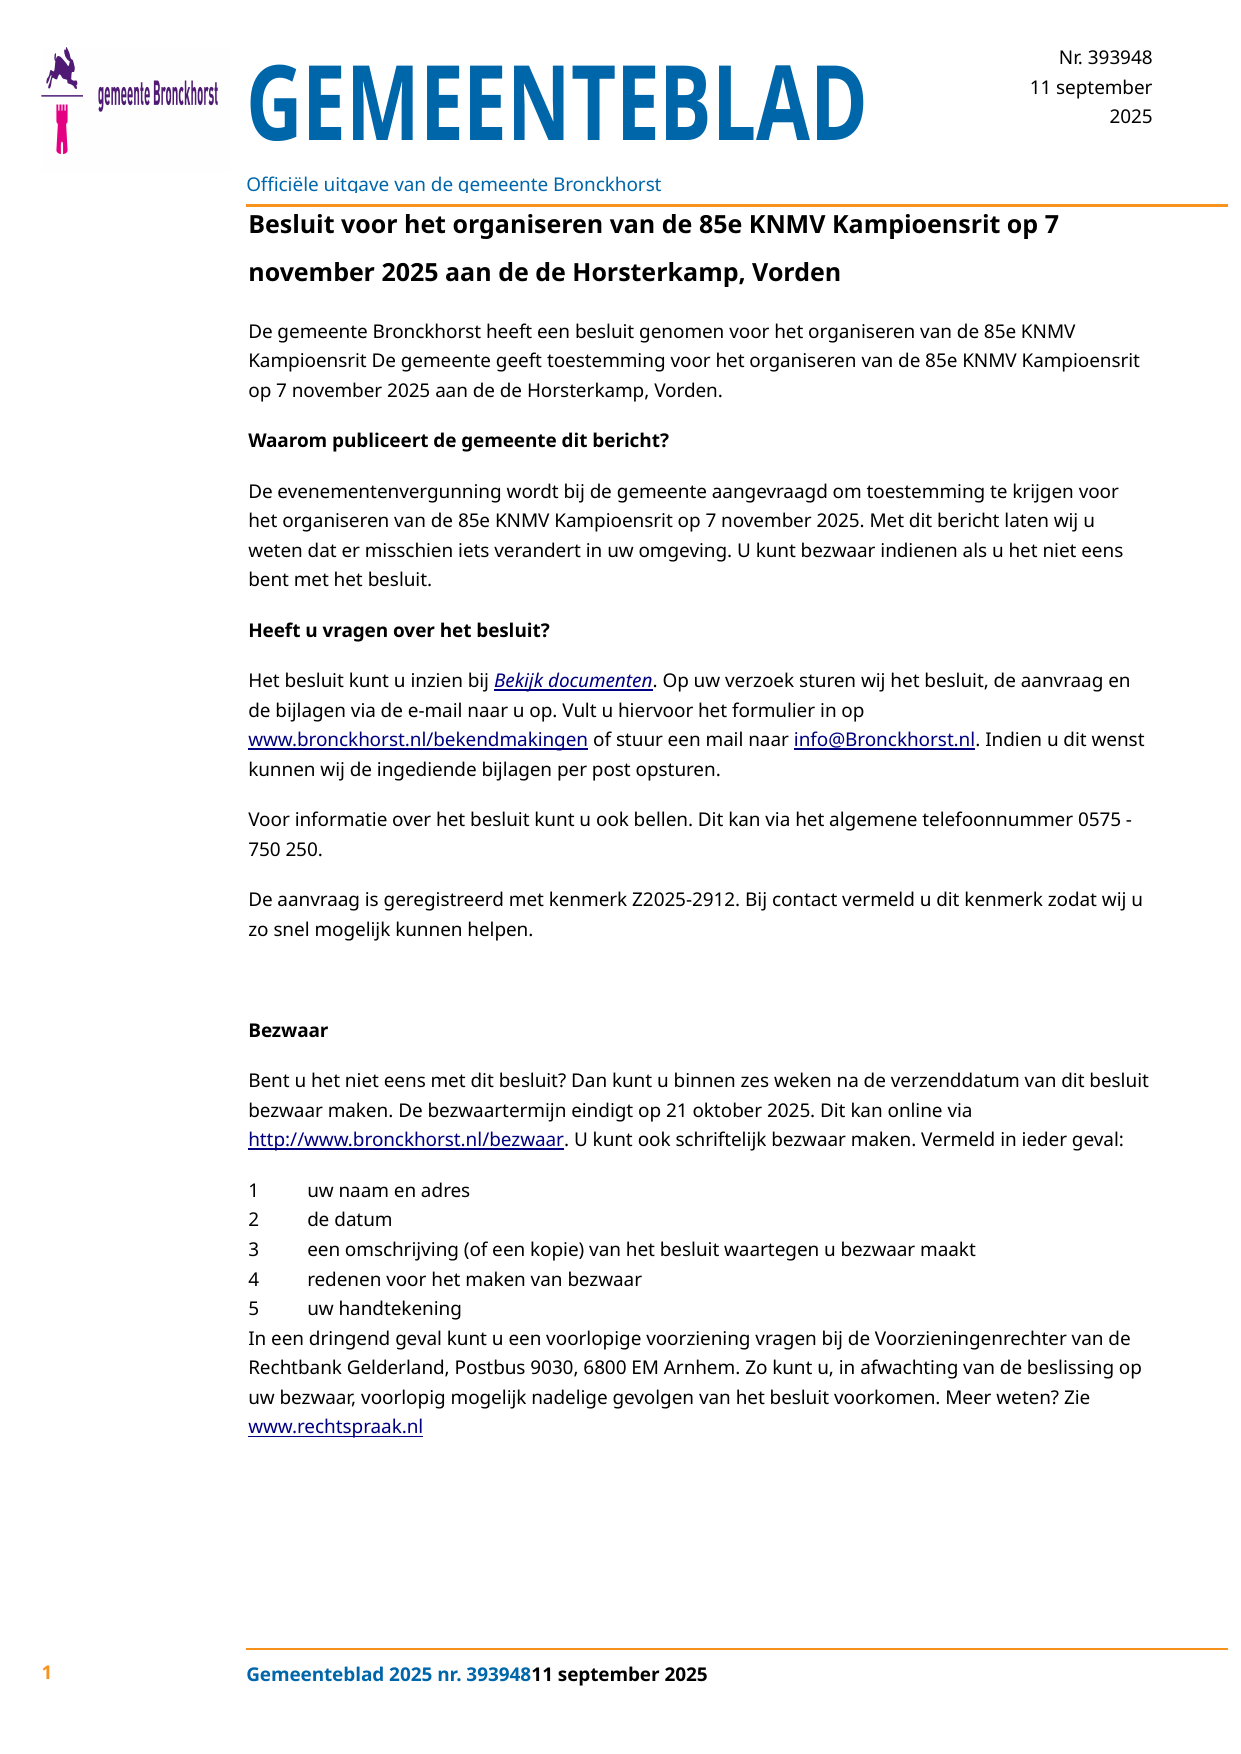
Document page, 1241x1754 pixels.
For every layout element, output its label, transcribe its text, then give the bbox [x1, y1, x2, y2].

text Het besluit kunt u inzien bij Bekijk documenten. Op uw verzoek sturen wij het besluit, de aanvraag en de bijlagen via de e-mail naar u op. Vult u hiervoor het formulier in op www.bronckhorst.nl/bekendmakingen of stuur een mail naar info@Bronckhorst.nl. Indien u dit wenst kunnen wij de ingediende bijlagen per post opsturen. [248, 667, 1152, 782]
text Bezwaar [248, 1017, 1152, 1043]
text Heeft u vragen over het besluit? [248, 617, 1152, 643]
text In een dringend geval kunt u een voorlopige voorziening vragen bij de Voorzieningenrechter van de Rechtbank Gelderland, Postbus 9030, 6800 EM Arnhem. Zo kunt u, in afwachting van de beslissing op uw bezwaar, voorlopig mogelijk nadelige gevolgen van het besluit voorkomen. Meer weten? Zie www.rechtspraak.nl [248, 1325, 1152, 1439]
text De gemeente Bronckhorst heeft een besluit genomen voor het organiseren van de 85e KNMV Kampioensrit De gemeente geeft toestemming voor het organiseren van de 85e KNMV Kampioensrit op 7 november 2025 aan de de Horsterkamp, Vorden. [248, 318, 1152, 403]
list de datum [248, 1207, 1152, 1232]
list uw naam en adres [248, 1177, 1152, 1203]
text Voor informatie over het besluit kunt u ook bellen. Dit kan via het algemene telefoonnummer 0575 - 750 250. [248, 807, 1152, 862]
text Bent u het niet eens met dit besluit? Dan kunt u binnen zes weken na de verzenddatum van dit besluit bezwaar maken. De bezwaartermijn eindigt op 21 oktober 2025. Dit kan online via http://www.bronckhorst.nl/bezwaar. U kunt ook schriftelijk bezwaar maken. Vermeld in ieder geval: [248, 1067, 1152, 1152]
text De evenementenvergunning wordt bij de gemeente aangevraagd om toestemming te krijgen voor het organiseren van de 85e KNMV Kampioensrit op 7 november 2025. Met dit bericht laten wij u weten dat er misschien iets verandert in uw omgeving. U kunt bezwaar indienen als u het niet eens bent met het besluit. [248, 478, 1152, 592]
text De aanvraag is geregistreerd met kenmerk Z2025-2912. Bij contact vermeld u dit kenmerk zodat wij u zo snel mogelijk kunnen helpen. [248, 887, 1152, 942]
text Besluit voor het organiseren van de 85e KNMV Kampioensrit op 7 november 2025 aan de de Horsterkamp, Vorden [248, 207, 1152, 288]
list een omschrijving (of een kopie) van het besluit waartegen u bezwaar maakt [248, 1236, 1152, 1262]
list redenen voor het maken van bezwaar [248, 1266, 1152, 1292]
text Waarom publiceert de gemeente dit bericht? [248, 427, 1152, 453]
list uw handtekening [248, 1295, 1152, 1321]
picture [41, 47, 231, 172]
